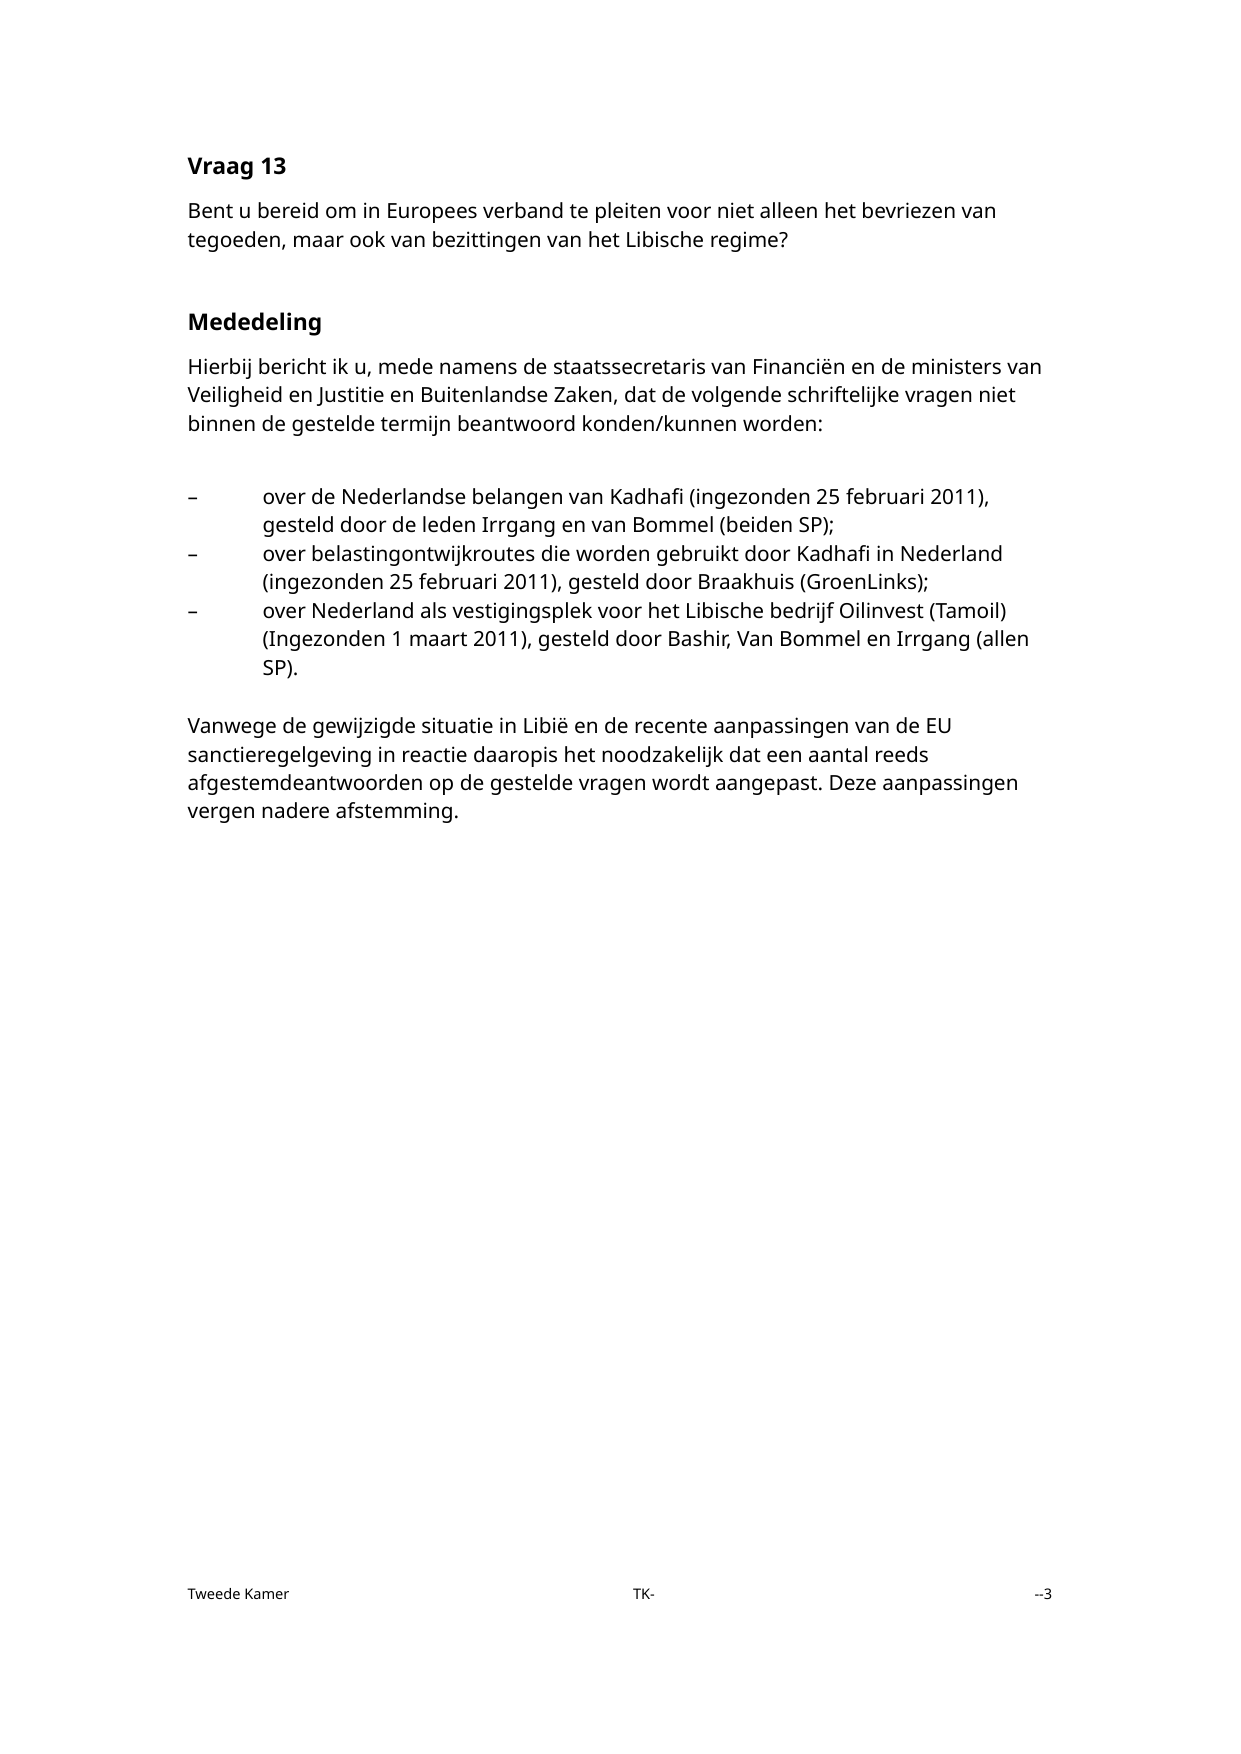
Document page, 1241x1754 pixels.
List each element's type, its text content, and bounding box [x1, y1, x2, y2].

subtitle Mededeling [187, 306, 1053, 337]
list over Nederland als vestigingsplek voor het Libische bedrijf Oilinvest (Tamoil) (Ingezonden 1 maart 2011), gesteld door Bashir, Van Bommel en Irrgang (allen SP). [187, 596, 1053, 681]
subtitle Vraag 13 [187, 150, 1053, 181]
text Vanwege de gewijzigde situatie in Libië en de recente aanpassingen van de EU sanctieregelgeving in reactie daaropis het noodzakelijk dat een aantal reeds afgestemdeantwoorden op de gestelde vragen wordt aangepast. Deze aanpassingen vergen nadere afstemming. [187, 711, 1053, 825]
list over de Nederlandse belangen van Kadhafi (ingezonden 25 februari 2011), gesteld door de leden Irrgang en van Bommel (beiden SP); [187, 482, 1053, 539]
text Hierbij bericht ik u, mede namens de staatssecretaris van Financiën en de ministers van Veiligheid en Justitie en Buitenlandse Zaken, dat de volgende schriftelijke vragen niet binnen de gestelde termijn beantwoord konden/kunnen worden: [187, 352, 1053, 437]
text Bent u bereid om in Europees verband te pleiten voor niet alleen het bevriezen van tegoeden, maar ook van bezittingen van het Libische regime? [187, 196, 1053, 253]
list over belastingontwijkroutes die worden gebruikt door Kadhafi in Nederland (ingezonden 25 februari 2011), gesteld door Braakhuis (GroenLinks); [187, 539, 1053, 596]
